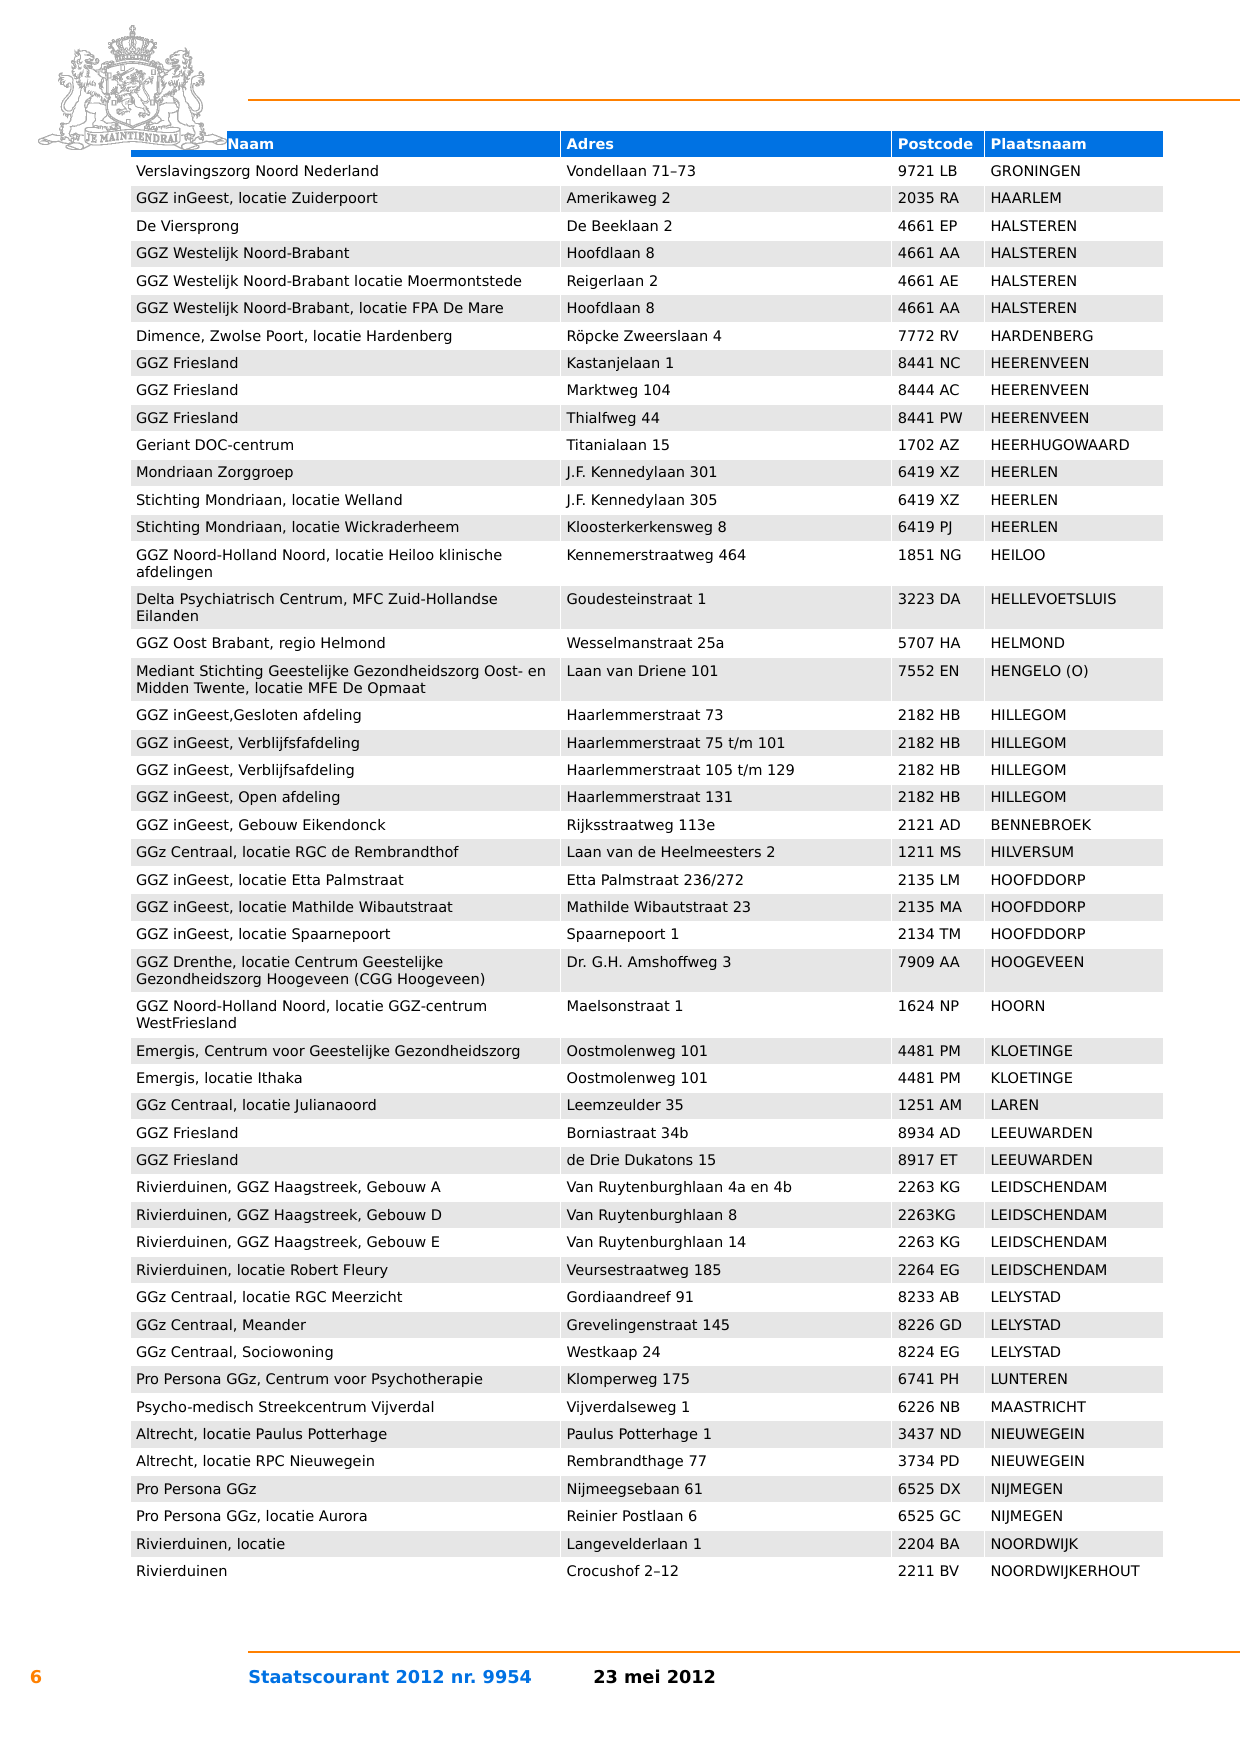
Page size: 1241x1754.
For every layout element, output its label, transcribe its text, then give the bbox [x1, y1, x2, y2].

table_cell Emergis, Centrum voor Geestelijke Gezondheidszorg [131, 1038, 560, 1064]
table_cell HOOFDDORP [985, 867, 1163, 893]
table_cell 8233 AB [892, 1284, 984, 1311]
table_cell NIEUWEGEIN [985, 1421, 1163, 1448]
table_cell 6741 PH [892, 1366, 984, 1393]
table_cell GGZ inGeest, locatie Mathilde Wibautstraat [131, 894, 560, 921]
table_cell Dimence, Zwolse Poort, locatie Hardenberg [131, 323, 560, 349]
table_cell HARDENBERG [985, 323, 1163, 349]
table_cell J.F. Kennedylaan 301 [561, 460, 891, 486]
table_cell LEIDSCHENDAM [985, 1257, 1163, 1283]
table_cell GGZ inGeest, Gebouw Eikendonck [131, 812, 560, 838]
table_cell Crocushof 2–12 [561, 1558, 891, 1584]
table_cell Etta Palmstraat 236/272 [561, 867, 891, 893]
table_cell Laan van de Heelmeesters 2 [561, 839, 891, 866]
table_header Adres [561, 131, 891, 157]
table_cell Klomperweg 175 [561, 1366, 891, 1393]
table_header Postcode [892, 131, 984, 157]
table_cell BENNEBROEK [985, 812, 1163, 838]
table_cell NOORDWIJKERHOUT [985, 1558, 1163, 1584]
table_cell GGZ Oost Brabant, regio Helmond [131, 631, 560, 657]
table_cell Marktweg 104 [561, 378, 891, 404]
table_cell GGZ Friesland [131, 378, 560, 404]
table_cell GGZ inGeest, Open afdeling [131, 785, 560, 811]
table_cell LELYSTAD [985, 1339, 1163, 1365]
table_cell 8441 PW [892, 405, 984, 431]
table_cell GGZ Friesland [131, 1120, 560, 1146]
table_cell 8226 GD [892, 1312, 984, 1338]
table_cell Borniastraat 34b [561, 1120, 891, 1146]
table_cell Leemzeulder 35 [561, 1093, 891, 1119]
table_cell 8444 AC [892, 378, 984, 404]
table_cell GGz Centraal, Meander [131, 1312, 560, 1338]
table_cell Verslavingszorg Noord Nederland [131, 158, 560, 185]
table_cell 2182 HB [892, 703, 984, 729]
table_cell 2182 HB [892, 785, 984, 811]
table_cell Van Ruytenburghlaan 4a en 4b [561, 1175, 891, 1201]
table_cell 2182 HB [892, 730, 984, 756]
table_cell HILLEGOM [985, 757, 1163, 783]
table_cell LELYSTAD [985, 1312, 1163, 1338]
table_cell HALSTEREN [985, 268, 1163, 294]
table_cell HILVERSUM [985, 839, 1163, 866]
table_cell KLOETINGE [985, 1065, 1163, 1091]
table_cell 3223 DA [892, 586, 984, 629]
table_cell 1851 NG [892, 542, 984, 585]
table_cell 6525 DX [892, 1476, 984, 1502]
table_cell 4661 AA [892, 295, 984, 322]
table_cell Rembrandthage 77 [561, 1449, 891, 1475]
table_cell GGZ Noord-Holland Noord, locatie Heiloo klinische afdelingen [131, 542, 560, 585]
table_cell Pro Persona GGz, Centrum voor Psychotherapie [131, 1366, 560, 1393]
table_cell 2135 MA [892, 894, 984, 921]
table_cell GGZ inGeest, Verblijfsafdeling [131, 757, 560, 783]
table_cell Psycho-medisch Streekcentrum Vijverdal [131, 1394, 560, 1420]
table_cell Haarlemmerstraat 131 [561, 785, 891, 811]
table_cell 6419 PJ [892, 515, 984, 541]
table_cell HEERLEN [985, 487, 1163, 513]
table_cell Van Ruytenburghlaan 14 [561, 1230, 891, 1256]
table_cell Rivierduinen, locatie Robert Fleury [131, 1257, 560, 1283]
table_cell Thialfweg 44 [561, 405, 891, 431]
table_cell Wesselmanstraat 25a [561, 631, 891, 657]
table_cell Altrecht, locatie Paulus Potterhage [131, 1421, 560, 1448]
table_cell Reinier Postlaan 6 [561, 1504, 891, 1530]
table_cell 6419 XZ [892, 487, 984, 513]
table_cell Veursestraatweg 185 [561, 1257, 891, 1283]
table_cell Van Ruytenburghlaan 8 [561, 1202, 891, 1228]
table_cell 5707 HA [892, 631, 984, 657]
table_cell GGz Centraal, locatie RGC de Rembrandthof [131, 839, 560, 866]
table_cell GGz Centraal, locatie Julianaoord [131, 1093, 560, 1119]
table_cell Grevelingenstraat 145 [561, 1312, 891, 1338]
table_cell 2121 AD [892, 812, 984, 838]
table_cell LEEUWARDEN [985, 1120, 1163, 1146]
table_cell 2263 KG [892, 1230, 984, 1256]
table_cell HEERENVEEN [985, 405, 1163, 431]
table_cell Rivierduinen, GGZ Haagstreek, Gebouw E [131, 1230, 560, 1256]
table_cell Goudesteinstraat 1 [561, 586, 891, 629]
table_cell 1702 AZ [892, 432, 984, 459]
table_cell Delta Psychiatrisch Centrum, MFC Zuid-Hollandse Eilanden [131, 586, 560, 629]
table_cell KLOETINGE [985, 1038, 1163, 1064]
table_cell Reigerlaan 2 [561, 268, 891, 294]
table_cell Pro Persona GGz [131, 1476, 560, 1502]
table_cell Rijksstraatweg 113e [561, 812, 891, 838]
table_cell 2134 TM [892, 922, 984, 948]
table_cell Paulus Potterhage 1 [561, 1421, 891, 1448]
table_cell 4481 PM [892, 1038, 984, 1064]
table_cell Titanialaan 15 [561, 432, 891, 459]
table_cell HOOFDDORP [985, 922, 1163, 948]
table_cell HALSTEREN [985, 213, 1163, 239]
table_cell 1251 AM [892, 1093, 984, 1119]
table_cell Altrecht, locatie RPC Nieuwegein [131, 1449, 560, 1475]
table_cell GGZ Friesland [131, 350, 560, 376]
table_cell Haarlemmerstraat 75 t/m 101 [561, 730, 891, 756]
table_cell GGZ Friesland [131, 1147, 560, 1174]
table_cell NIEUWEGEIN [985, 1449, 1163, 1475]
table_cell MAASTRICHT [985, 1394, 1163, 1420]
table_cell 6525 GC [892, 1504, 984, 1530]
table_cell 2211 BV [892, 1558, 984, 1584]
table_cell 2035 RA [892, 186, 984, 212]
table_cell Rivierduinen, GGZ Haagstreek, Gebouw A [131, 1175, 560, 1201]
table_cell HELMOND [985, 631, 1163, 657]
table_cell LAREN [985, 1093, 1163, 1119]
table_cell Haarlemmerstraat 73 [561, 703, 891, 729]
table_cell 9721 LB [892, 158, 984, 185]
table_cell 8224 EG [892, 1339, 984, 1365]
table_cell 7909 AA [892, 949, 984, 992]
table_cell 3734 PD [892, 1449, 984, 1475]
table_cell Rivierduinen, locatie [131, 1531, 560, 1557]
table_cell GGZ inGeest, Verblijfsfafdeling [131, 730, 560, 756]
table_cell HEERLEN [985, 515, 1163, 541]
table_cell GGZ inGeest, locatie Etta Palmstraat [131, 867, 560, 893]
table_cell LEEUWARDEN [985, 1147, 1163, 1174]
table_cell GGZ Westelijk Noord-Brabant, locatie FPA De Mare [131, 295, 560, 322]
table_cell GGZ inGeest,Gesloten afdeling [131, 703, 560, 729]
table_cell Westkaap 24 [561, 1339, 891, 1365]
table_cell LEIDSCHENDAM [985, 1202, 1163, 1228]
table_cell GGz Centraal, Sociowoning [131, 1339, 560, 1365]
table_cell HOOGEVEEN [985, 949, 1163, 992]
table_cell 8917 ET [892, 1147, 984, 1174]
table_cell HILLEGOM [985, 703, 1163, 729]
table_cell LEIDSCHENDAM [985, 1175, 1163, 1201]
table_cell 7552 EN [892, 658, 984, 701]
table_cell 2135 LM [892, 867, 984, 893]
table_cell HEERHUGOWAARD [985, 432, 1163, 459]
table_cell HAARLEM [985, 186, 1163, 212]
table_cell HALSTEREN [985, 241, 1163, 267]
table_cell 8441 NC [892, 350, 984, 376]
table_cell 2182 HB [892, 757, 984, 783]
table_cell De Viersprong [131, 213, 560, 239]
table_header Plaatsnaam [985, 131, 1163, 157]
table_cell 7772 RV [892, 323, 984, 349]
table_cell HEERLEN [985, 460, 1163, 486]
table_cell Mondriaan Zorggroep [131, 460, 560, 486]
table_cell GGz Centraal, locatie RGC Meerzicht [131, 1284, 560, 1311]
table_cell 4661 EP [892, 213, 984, 239]
table_cell Maelsonstraat 1 [561, 993, 891, 1037]
table_cell Röpcke Zweerslaan 4 [561, 323, 891, 349]
table_cell Kennemerstraatweg 464 [561, 542, 891, 585]
table_cell HEERENVEEN [985, 350, 1163, 376]
table_header Naam [131, 131, 560, 157]
table_cell 3437 ND [892, 1421, 984, 1448]
table_cell 8934 AD [892, 1120, 984, 1146]
table_cell 6226 NB [892, 1394, 984, 1420]
table_cell GGZ Noord-Holland Noord, locatie GGZ-centrum WestFriesland [131, 993, 560, 1037]
table_cell 2263KG [892, 1202, 984, 1228]
table_cell Rivierduinen, GGZ Haagstreek, Gebouw D [131, 1202, 560, 1228]
table_cell Vijverdalseweg 1 [561, 1394, 891, 1420]
table_cell NIJMEGEN [985, 1476, 1163, 1502]
table_cell Stichting Mondriaan, locatie Wickraderheem [131, 515, 560, 541]
table_cell Laan van Driene 101 [561, 658, 891, 701]
table_cell Kloosterkerkensweg 8 [561, 515, 891, 541]
table_cell GGZ Westelijk Noord-Brabant locatie Moermontstede [131, 268, 560, 294]
table_cell Pro Persona GGz, locatie Aurora [131, 1504, 560, 1530]
table_cell GRONINGEN [985, 158, 1163, 185]
table_cell Hoofdlaan 8 [561, 241, 891, 267]
table_cell de Drie Dukatons 15 [561, 1147, 891, 1174]
table_cell HILLEGOM [985, 785, 1163, 811]
table_cell 4661 AE [892, 268, 984, 294]
table_cell NIJMEGEN [985, 1504, 1163, 1530]
table_cell Mediant Stichting Geestelijke Gezondheidszorg Oost- en Midden Twente, locatie MFE De Opmaat [131, 658, 560, 701]
picture [38, 25, 227, 150]
table_cell Haarlemmerstraat 105 t/m 129 [561, 757, 891, 783]
table_cell 2263 KG [892, 1175, 984, 1201]
table_cell LUNTEREN [985, 1366, 1163, 1393]
table_cell 4481 PM [892, 1065, 984, 1091]
table_cell GGZ Friesland [131, 405, 560, 431]
table_cell Langevelderlaan 1 [561, 1531, 891, 1557]
table_cell LELYSTAD [985, 1284, 1163, 1311]
table_cell GGZ inGeest, locatie Spaarnepoort [131, 922, 560, 948]
table_cell HALSTEREN [985, 295, 1163, 322]
table_cell 2264 EG [892, 1257, 984, 1283]
table_cell Geriant DOC-centrum [131, 432, 560, 459]
table_cell GGZ Westelijk Noord-Brabant [131, 241, 560, 267]
table_cell GGZ inGeest, locatie Zuiderpoort [131, 186, 560, 212]
table_cell 2204 BA [892, 1531, 984, 1557]
table_cell J.F. Kennedylaan 305 [561, 487, 891, 513]
table_cell Gordiaandreef 91 [561, 1284, 891, 1311]
table_cell Nijmeegsebaan 61 [561, 1476, 891, 1502]
table_cell HOOFDDORP [985, 894, 1163, 921]
table_cell De Beeklaan 2 [561, 213, 891, 239]
table_cell GGZ Drenthe, locatie Centrum Geestelijke Gezondheidszorg Hoogeveen (CGG Hoogeveen) [131, 949, 560, 992]
table_cell Vondellaan 71–73 [561, 158, 891, 185]
table_cell 6419 XZ [892, 460, 984, 486]
table_cell Rivierduinen [131, 1558, 560, 1584]
table_cell Dr. G.H. Amshoffweg 3 [561, 949, 891, 992]
table_cell Kastanjelaan 1 [561, 350, 891, 376]
table_cell 4661 AA [892, 241, 984, 267]
table_cell LEIDSCHENDAM [985, 1230, 1163, 1256]
table_cell Oostmolenweg 101 [561, 1065, 891, 1091]
table_cell HENGELO (O) [985, 658, 1163, 701]
table_cell HEILOO [985, 542, 1163, 585]
table_cell 1624 NP [892, 993, 984, 1037]
table_cell HOORN [985, 993, 1163, 1037]
table_cell Stichting Mondriaan, locatie Welland [131, 487, 560, 513]
table_cell HILLEGOM [985, 730, 1163, 756]
table_cell Amerikaweg 2 [561, 186, 891, 212]
table_cell Oostmolenweg 101 [561, 1038, 891, 1064]
table_cell Emergis, locatie Ithaka [131, 1065, 560, 1091]
table_cell NOORDWIJK [985, 1531, 1163, 1557]
table_cell 1211 MS [892, 839, 984, 866]
table_cell Hoofdlaan 8 [561, 295, 891, 322]
table_cell HELLEVOETSLUIS [985, 586, 1163, 629]
table_cell Mathilde Wibautstraat 23 [561, 894, 891, 921]
table_cell HEERENVEEN [985, 378, 1163, 404]
table_cell Spaarnepoort 1 [561, 922, 891, 948]
